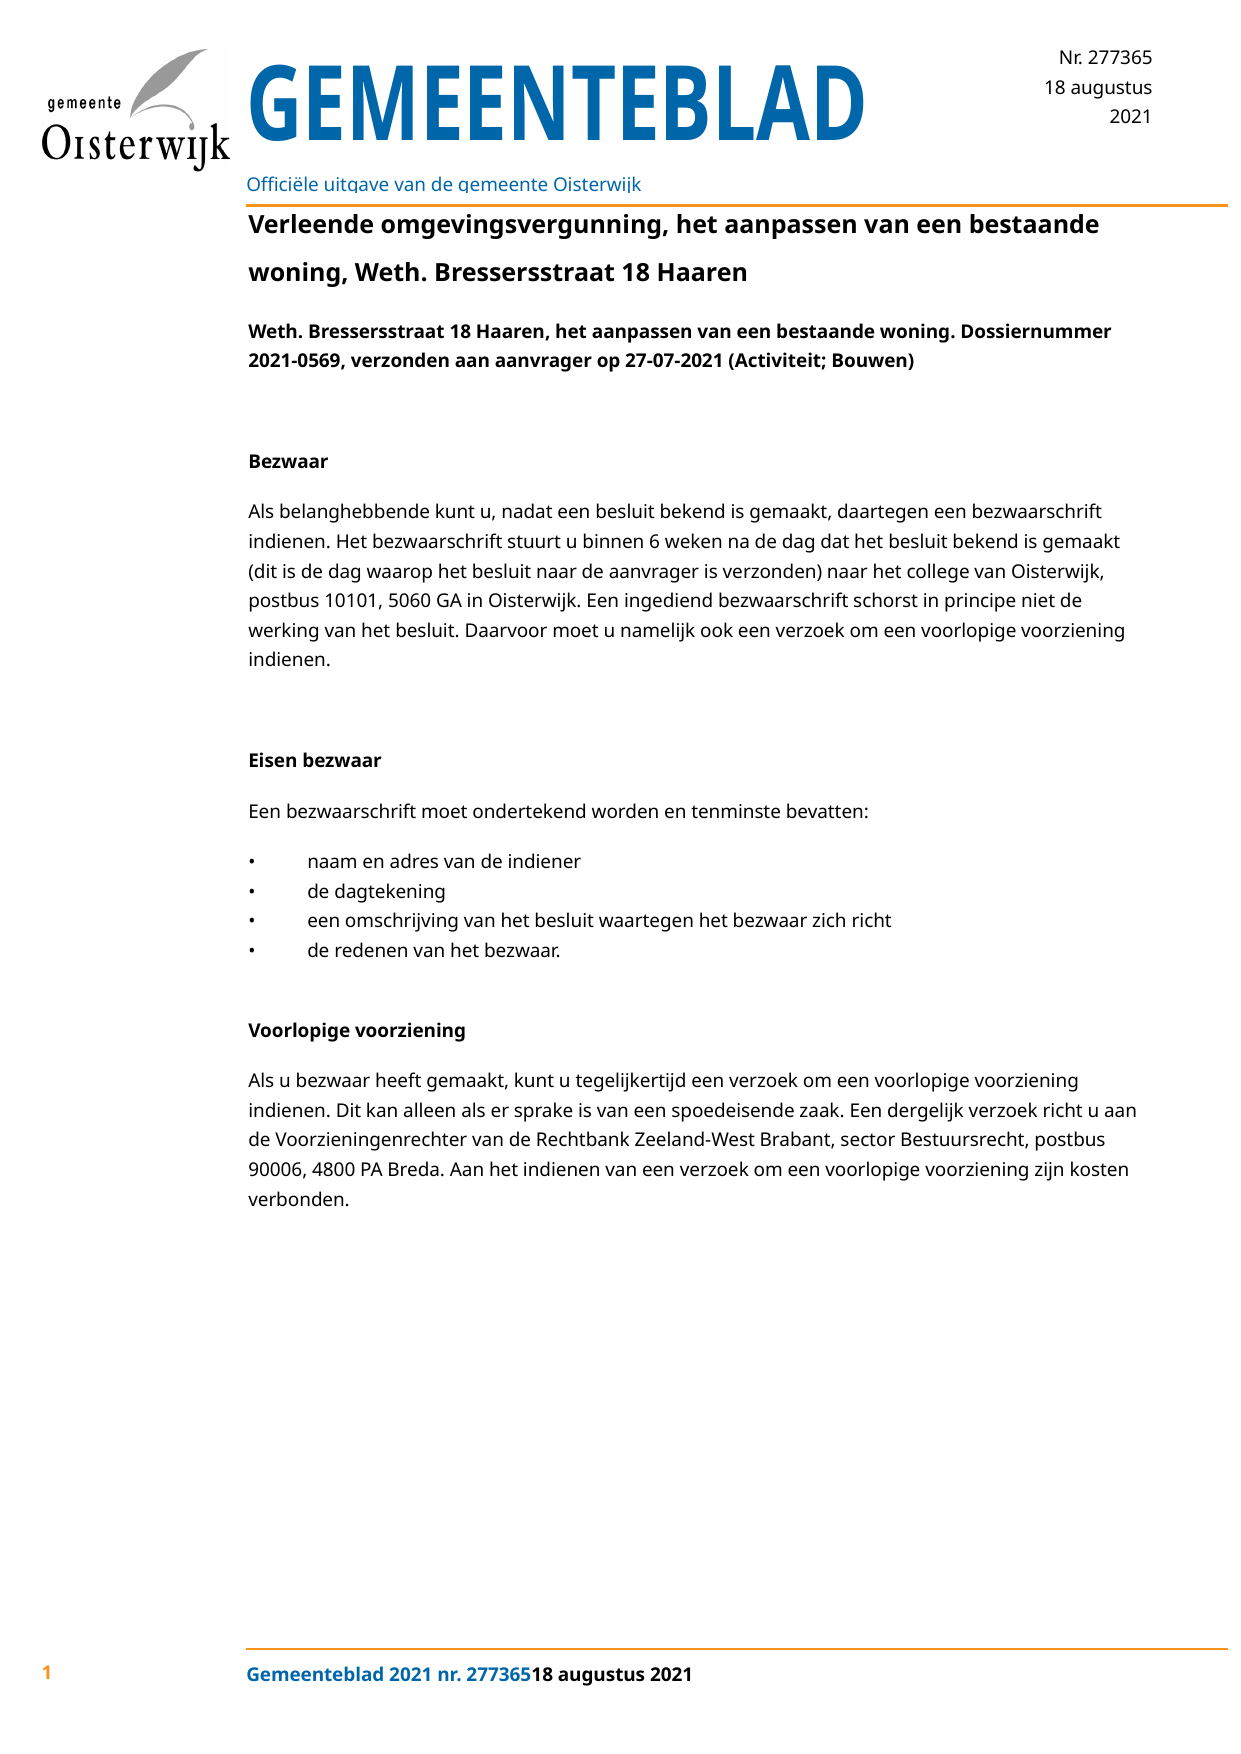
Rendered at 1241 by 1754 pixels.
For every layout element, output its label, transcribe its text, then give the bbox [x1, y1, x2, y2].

text Bezwaar [248, 448, 1152, 474]
text Eisen bezwaar [248, 747, 1152, 773]
list naam en adres van de indiener [248, 848, 1152, 874]
text Weth. Bressersstraat 18 Haaren, het aanpassen van een bestaande woning. Dossiernummer 2021-0569, verzonden aan aanvrager op 27-07-2021 (Activiteit; Bouwen) [248, 318, 1152, 373]
text Als u bezwaar heeft gemaakt, kunt u tegelijkertijd een verzoek om een voorlopige voorziening indienen. Dit kan alleen als er sprake is van een spoedeisende zaak. Een dergelijk verzoek richt u aan de Voorzieningenrechter van de Rechtbank Zeeland-West Brabant, sector Bestuursrecht, postbus 90006, 4800 PA Breda. Aan het indienen van een verzoek om een voorlopige voorziening zijn kosten verbonden. [248, 1067, 1152, 1212]
list de dagtekening [248, 878, 1152, 904]
list de redenen van het bezwaar. [248, 937, 1152, 963]
list een omschrijving van het besluit waartegen het bezwaar zich richt [248, 907, 1152, 933]
text Voorlopige voorziening [248, 1017, 1152, 1043]
text Als belanghebbende kunt u, nadat een besluit bekend is gemaakt, daartegen een bezwaarschrift indienen. Het bezwaarschrift stuurt u binnen 6 weken na de dag dat het besluit bekend is gemaakt (dit is de dag waarop het besluit naar de aanvrager is verzonden) naar het college van Oisterwijk, postbus 10101, 5060 GA in Oisterwijk. Een ingediend bezwaarschrift schorst in principe niet de werking van het besluit. Daarvoor moet u namelijk ook een verzoek om een voorlopige voorziening indienen. [248, 499, 1152, 672]
text Verleende omgevingsvergunning, het aanpassen van een bestaande woning, Weth. Bressersstraat 18 Haaren [248, 207, 1152, 288]
text Een bezwaarschrift moet ondertekend worden en tenminste bevatten: [248, 798, 1152, 824]
picture [41, 47, 231, 172]
